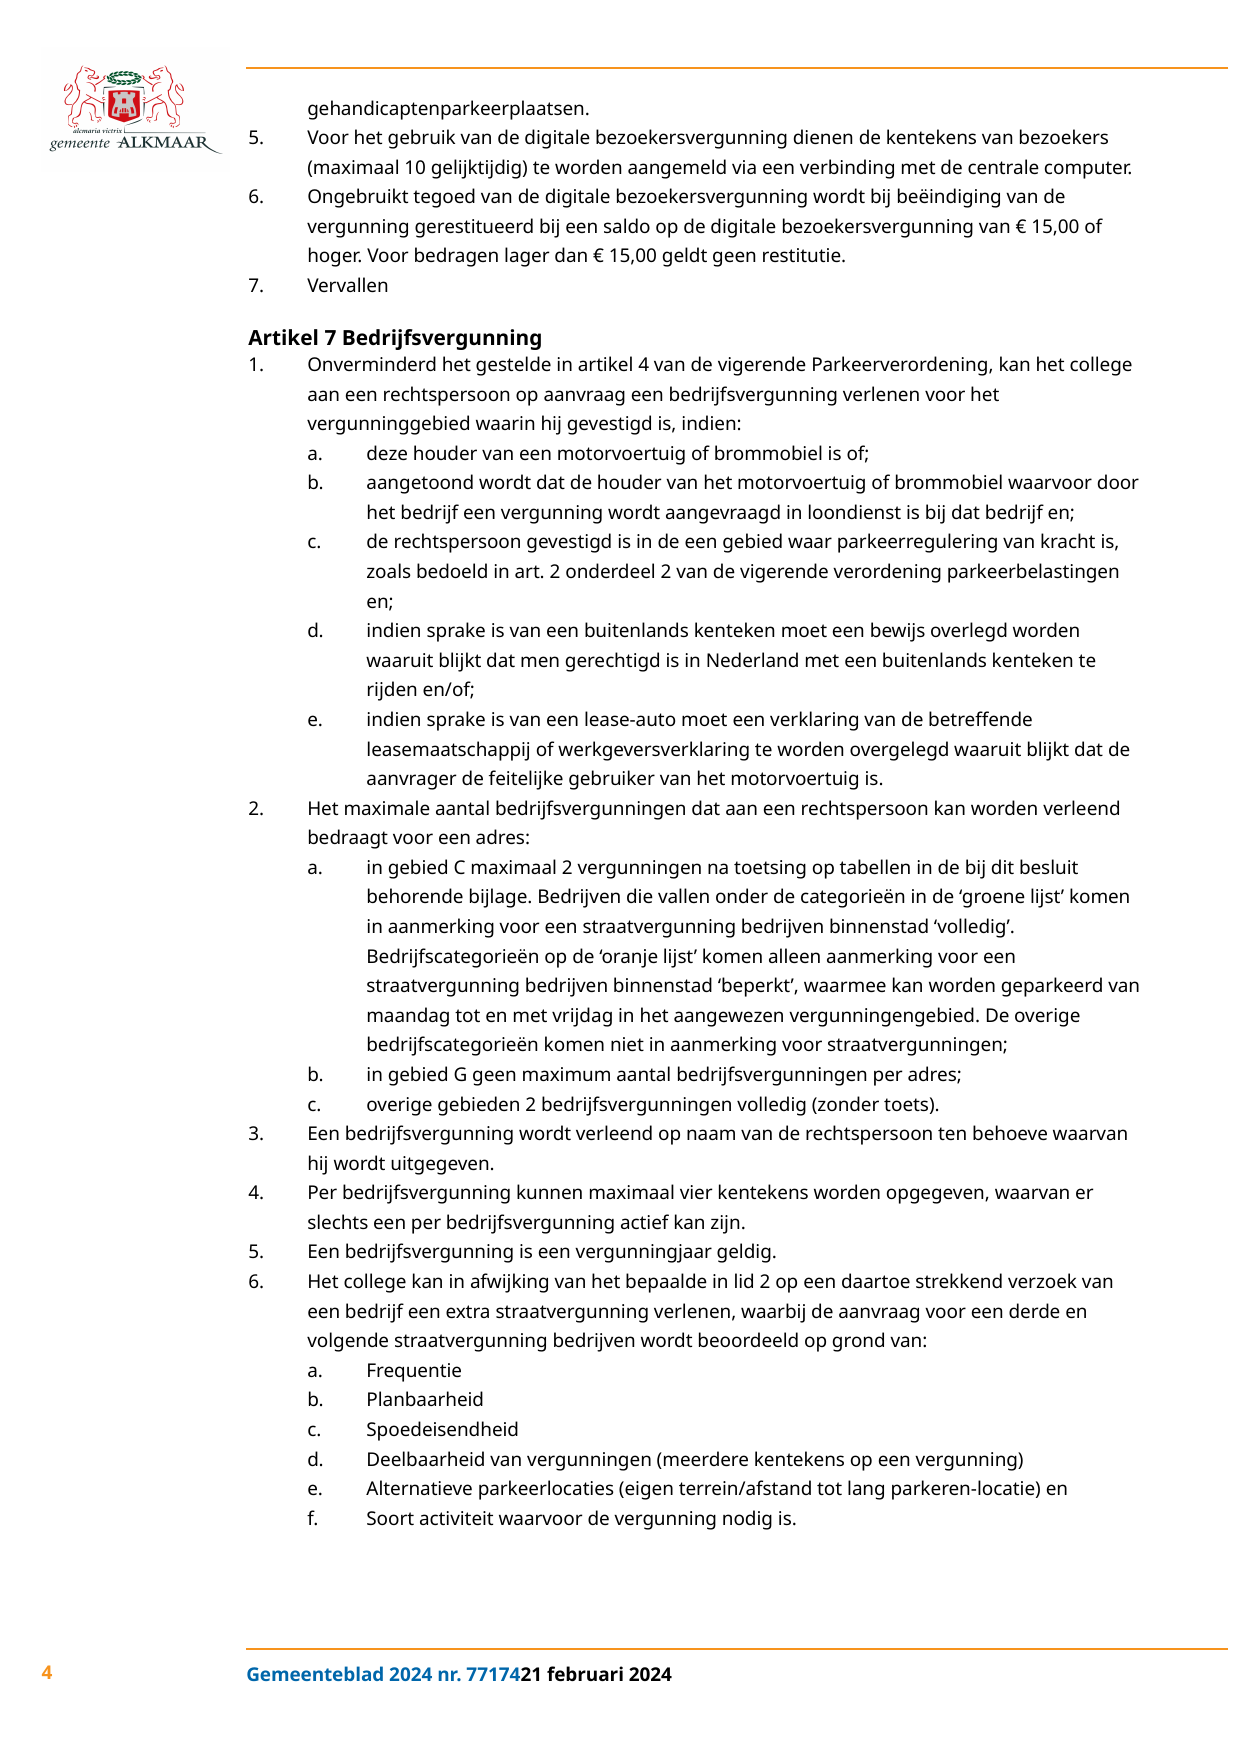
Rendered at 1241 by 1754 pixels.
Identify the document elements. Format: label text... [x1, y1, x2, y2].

list in gebied C maximaal 2 vergunningen na toetsing op tabellen in de bij dit besluit behorende bijlage. Bedrijven die vallen onder de categorieën in de ‘groene lijst’ komen in aanmerking voor een straatvergunning bedrijven binnenstad ‘volledig’. Bedrijfscategorieën op de ‘oranje lijst’ komen alleen aanmerking voor een straatvergunning bedrijven binnenstad ‘beperkt’, waarmee kan worden geparkeerd van maandag tot en met vrijdag in het aangewezen vergunningengebied. De overige bedrijfscategorieën komen niet in aanmerking voor straatvergunningen; [307, 854, 1152, 1057]
list Onverminderd het gestelde in artikel 4 van de vigerende Parkeerverordening, kan het college aan een rechtspersoon op aanvraag een bedrijfsvergunning verlenen voor het vergunninggebied waarin hij gevestigd is, indien: [248, 351, 1152, 436]
list Vervallen [248, 272, 1152, 298]
list in gebied G geen maximum aantal bedrijfsvergunningen per adres; [307, 1061, 1152, 1087]
list gehandicaptenparkeerplaatsen. [248, 95, 1152, 121]
list aangetoond wordt dat de houder van het motorvoertuig of brommobiel waarvoor door het bedrijf een vergunning wordt aangevraagd in loondienst is bij dat bedrijf en; [307, 469, 1152, 525]
text Artikel 7 Bedrijfsvergunning [248, 323, 1152, 351]
list Frequentie [307, 1357, 1152, 1383]
list Het college kan in afwijking van het bepaalde in lid 2 op een daartoe strekkend verzoek van een bedrijf een extra straatvergunning verlenen, waarbij de aanvraag voor een derde en volgende straatvergunning bedrijven wordt beoordeeld op grond van: [248, 1268, 1152, 1353]
list Planbaarheid [307, 1387, 1152, 1412]
list overige gebieden 2 bedrijfsvergunningen volledig (zonder toets). [307, 1091, 1152, 1116]
list de rechtspersoon gevestigd is in de een gebied waar parkeerregulering van kracht is, zoals bedoeld in art. 2 onderdeel 2 van de vigerende verordening parkeerbelastingen en; [307, 529, 1152, 613]
list Soort activiteit waarvoor de vergunning nodig is. [307, 1505, 1152, 1531]
list Een bedrijfsvergunning is een vergunningjaar geldig. [248, 1239, 1152, 1264]
list Voor het gebruik van de digitale bezoekersvergunning dienen de kentekens van bezoekers (maximaal 10 gelijktijdig) te worden aangemeld via een verbinding met de centrale computer. [248, 124, 1152, 180]
list Deelbaarheid van vergunningen (meerdere kentekens op een vergunning) [307, 1446, 1152, 1471]
list Ongebruikt tegoed van de digitale bezoekersvergunning wordt bij beëindiging van de vergunning gerestitueerd bij een saldo op de digitale bezoekersvergunning van € 15,00 of hoger. Voor bedragen lager dan € 15,00 geldt geen restitutie. [248, 183, 1152, 268]
list Alternatieve parkeerlocaties (eigen terrein/afstand tot lang parkeren-locatie) en [307, 1475, 1152, 1501]
list Per bedrijfsvergunning kunnen maximaal vier kentekens worden opgegeven, waarvan er slechts een per bedrijfsvergunning actief kan zijn. [248, 1179, 1152, 1235]
list indien sprake is van een lease-auto moet een verklaring van de betreffende leasemaatschappij of werkgeversverklaring te worden overgelegd waaruit blijkt dat de aanvrager de feitelijke gebruiker van het motorvoertuig is. [307, 706, 1152, 791]
list Het maximale aantal bedrijfsvergunningen dat aan een rechtspersoon kan worden verleend bedraagt voor een adres: [248, 795, 1152, 850]
picture [41, 47, 231, 172]
list indien sprake is van een buitenlands kenteken moet een bewijs overlegd worden waaruit blijkt dat men gerechtigd is in Nederland met een buitenlands kenteken te rijden en/of; [307, 617, 1152, 702]
list Een bedrijfsvergunning wordt verleend op naam van de rechtspersoon ten behoeve waarvan hij wordt uitgegeven. [248, 1120, 1152, 1176]
list deze houder van een motorvoertuig of brommobiel is of; [307, 440, 1152, 466]
list Spoedeisendheid [307, 1416, 1152, 1442]
